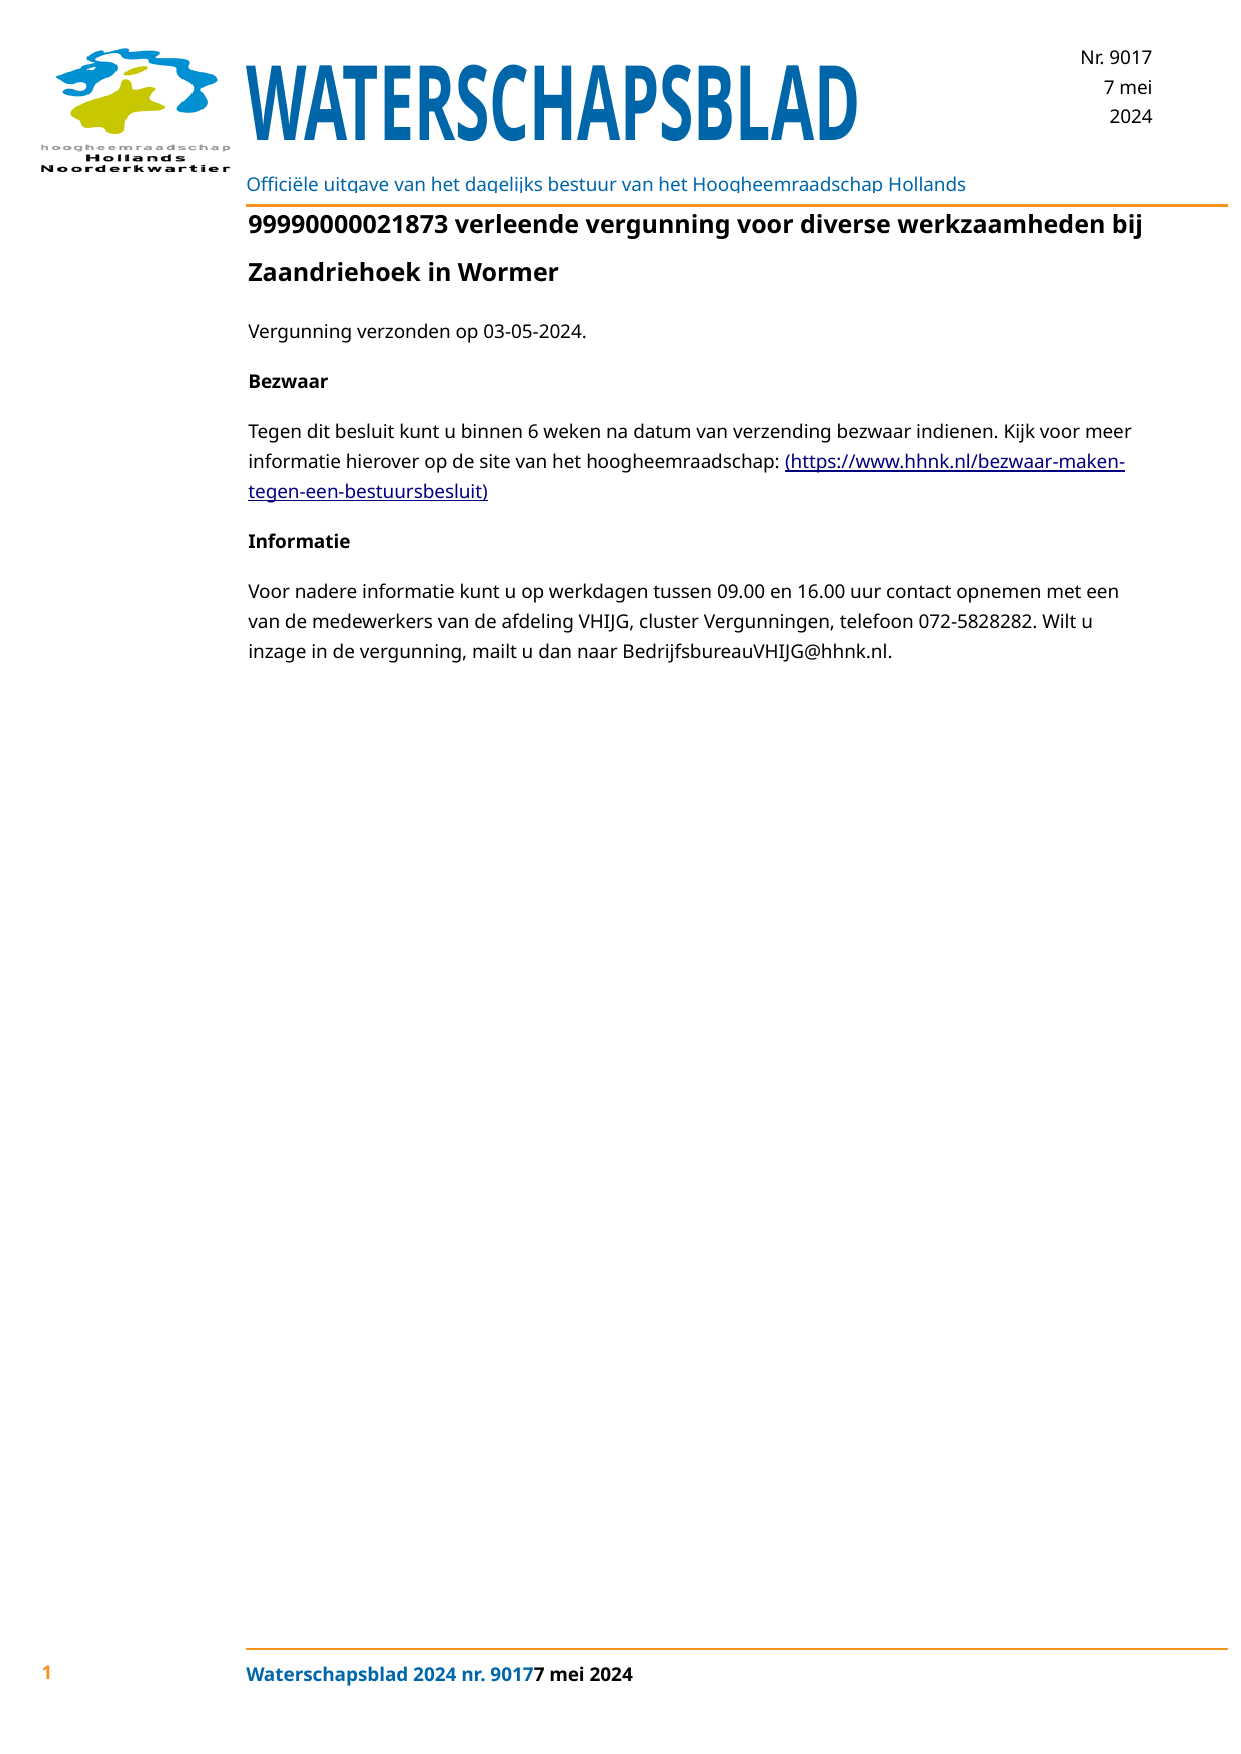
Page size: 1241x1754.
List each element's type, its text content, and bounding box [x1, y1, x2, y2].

text Voor nadere informatie kunt u op werkdagen tussen 09.00 en 16.00 uur contact opnemen met een van de medewerkers van de afdeling VHIJG, cluster Vergunningen, telefoon 072-5828282. Wilt u inzage in de vergunning, mailt u dan naar BedrijfsbureauVHIJG@hhnk.nl. [248, 579, 1152, 664]
picture [41, 47, 231, 172]
text Vergunning verzonden op 03-05-2024. [248, 318, 1152, 344]
text Tegen dit besluit kunt u binnen 6 weken na datum van verzending bezwaar indienen. Kijk voor meer informatie hierover op de site van het hoogheemraadschap: (https://www.hhnk.nl/bezwaar-maken-tegen-een-bestuursbesluit) [248, 419, 1152, 504]
text Informatie [248, 528, 1152, 554]
text Bezwaar [248, 368, 1152, 394]
text 99990000021873 verleende vergunning voor diverse werkzaamheden bij Zaandriehoek in Wormer [248, 207, 1152, 288]
